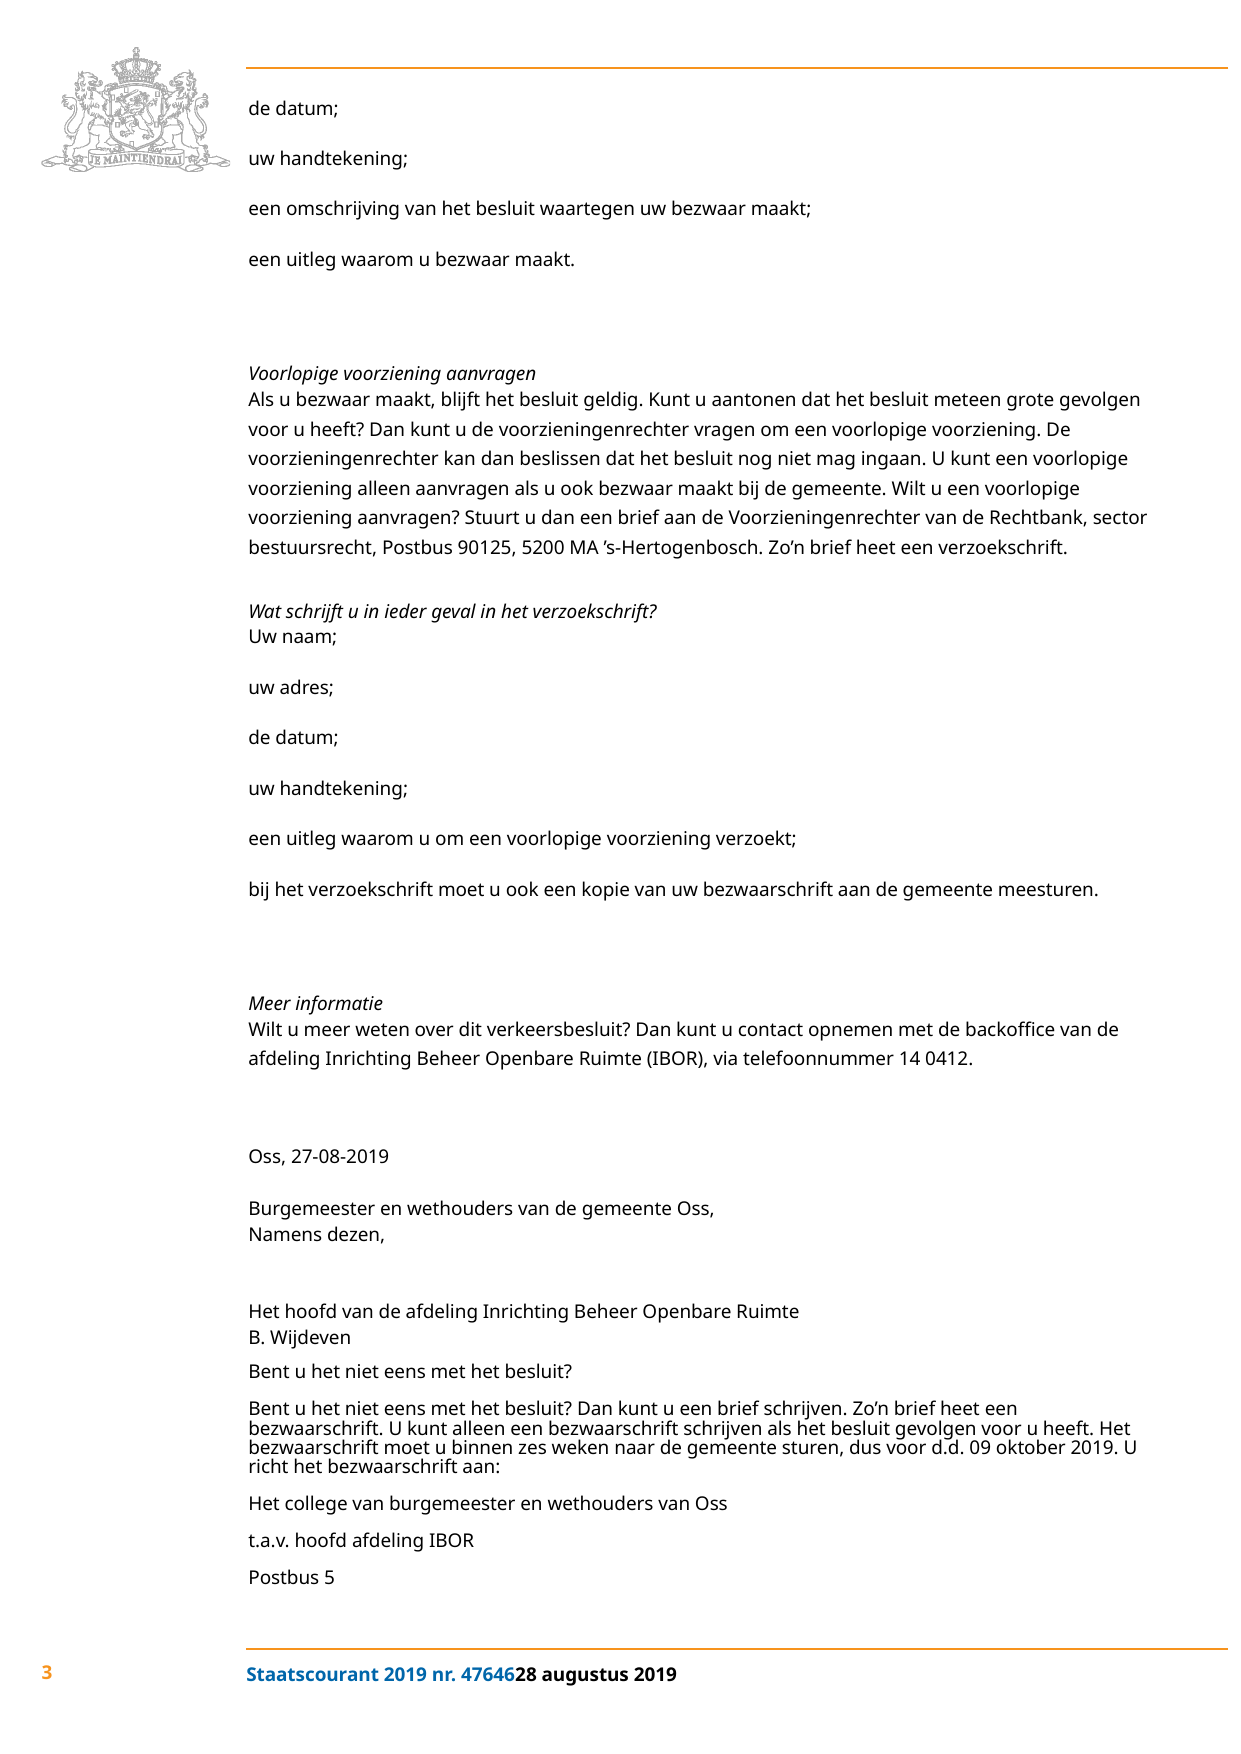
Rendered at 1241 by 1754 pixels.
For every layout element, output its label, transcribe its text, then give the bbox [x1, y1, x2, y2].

text een uitleg waarom u bezwaar maakt. [248, 246, 1152, 272]
text een uitleg waarom u om een voorlopige voorziening verzoekt; [248, 825, 1152, 851]
text Het college van burgemeester en wethouders van Oss [248, 1495, 1152, 1514]
text Het hoofd van de afdeling Inrichting Beheer Openbare Ruimte [248, 1298, 1152, 1324]
text t.a.v. hoofd afdeling IBOR [248, 1532, 1152, 1551]
text Uw naam; [248, 624, 1152, 649]
text uw handtekening; [248, 145, 1152, 171]
text een omschrijving van het besluit waartegen uw bezwaar maakt; [248, 196, 1152, 221]
text Wat schrijft u in ieder geval in het verzoekschrift? [248, 598, 1152, 624]
text de datum; [248, 724, 1152, 750]
text Als u bezwaar maakt, blijft het besluit geldig. Kunt u aantonen dat het besluit meteen grote gevolgen voor u heeft? Dan kunt u de voorzieningenrechter vragen om een voorlopige voorziening. De voorzieningenrechter kan dan beslissen dat het besluit nog niet mag ingaan. U kunt een voorlopige voorziening alleen aanvragen als u ook bezwaar maakt bij de gemeente. Wilt u een voorlopige voorziening aanvragen? Stuurt u dan een brief aan de Voorzieningenrechter van de Rechtbank, sector bestuursrecht, Postbus 90125, 5200 MA ’s-Hertogenbosch. Zo’n brief heet een verzoekschrift. [248, 386, 1152, 560]
text Bent u het niet eens met het besluit? Dan kunt u een brief schrijven. Zo’n brief heet een bezwaarschrift. U kunt alleen een bezwaarschrift schrijven als het besluit gevolgen voor u heeft. Het bezwaarschrift moet u binnen zes weken naar de gemeente sturen, dus voor d.d. 09 oktober 2019. U richt het bezwaarschrift aan: [248, 1400, 1152, 1477]
text Oss, 27-08-2019 [248, 1144, 1152, 1169]
text uw adres; [248, 674, 1152, 700]
text B. Wijdeven [248, 1324, 1152, 1349]
text de datum; [248, 95, 1152, 121]
text Voorlopige voorziening aanvragen [248, 360, 1152, 386]
text Wilt u meer weten over dit verkeersbesluit? Dan kunt u contact opnemen met de backoffice van de afdeling Inrichting Beheer Openbare Ruimte (IBOR), via telefoonnummer 14 0412. [248, 1016, 1152, 1071]
text uw handtekening; [248, 775, 1152, 801]
text Postbus 5 [248, 1569, 1152, 1588]
text bij het verzoekschrift moet u ook een kopie van uw bezwaarschrift aan de gemeente meesturen. [248, 876, 1152, 902]
picture [41, 47, 231, 172]
text Bent u het niet eens met het besluit? [248, 1363, 1152, 1382]
text Burgemeester en wethouders van de gemeente Oss, [248, 1195, 1152, 1221]
text Namens dezen, [248, 1221, 1152, 1247]
text Meer informatie [248, 990, 1152, 1016]
